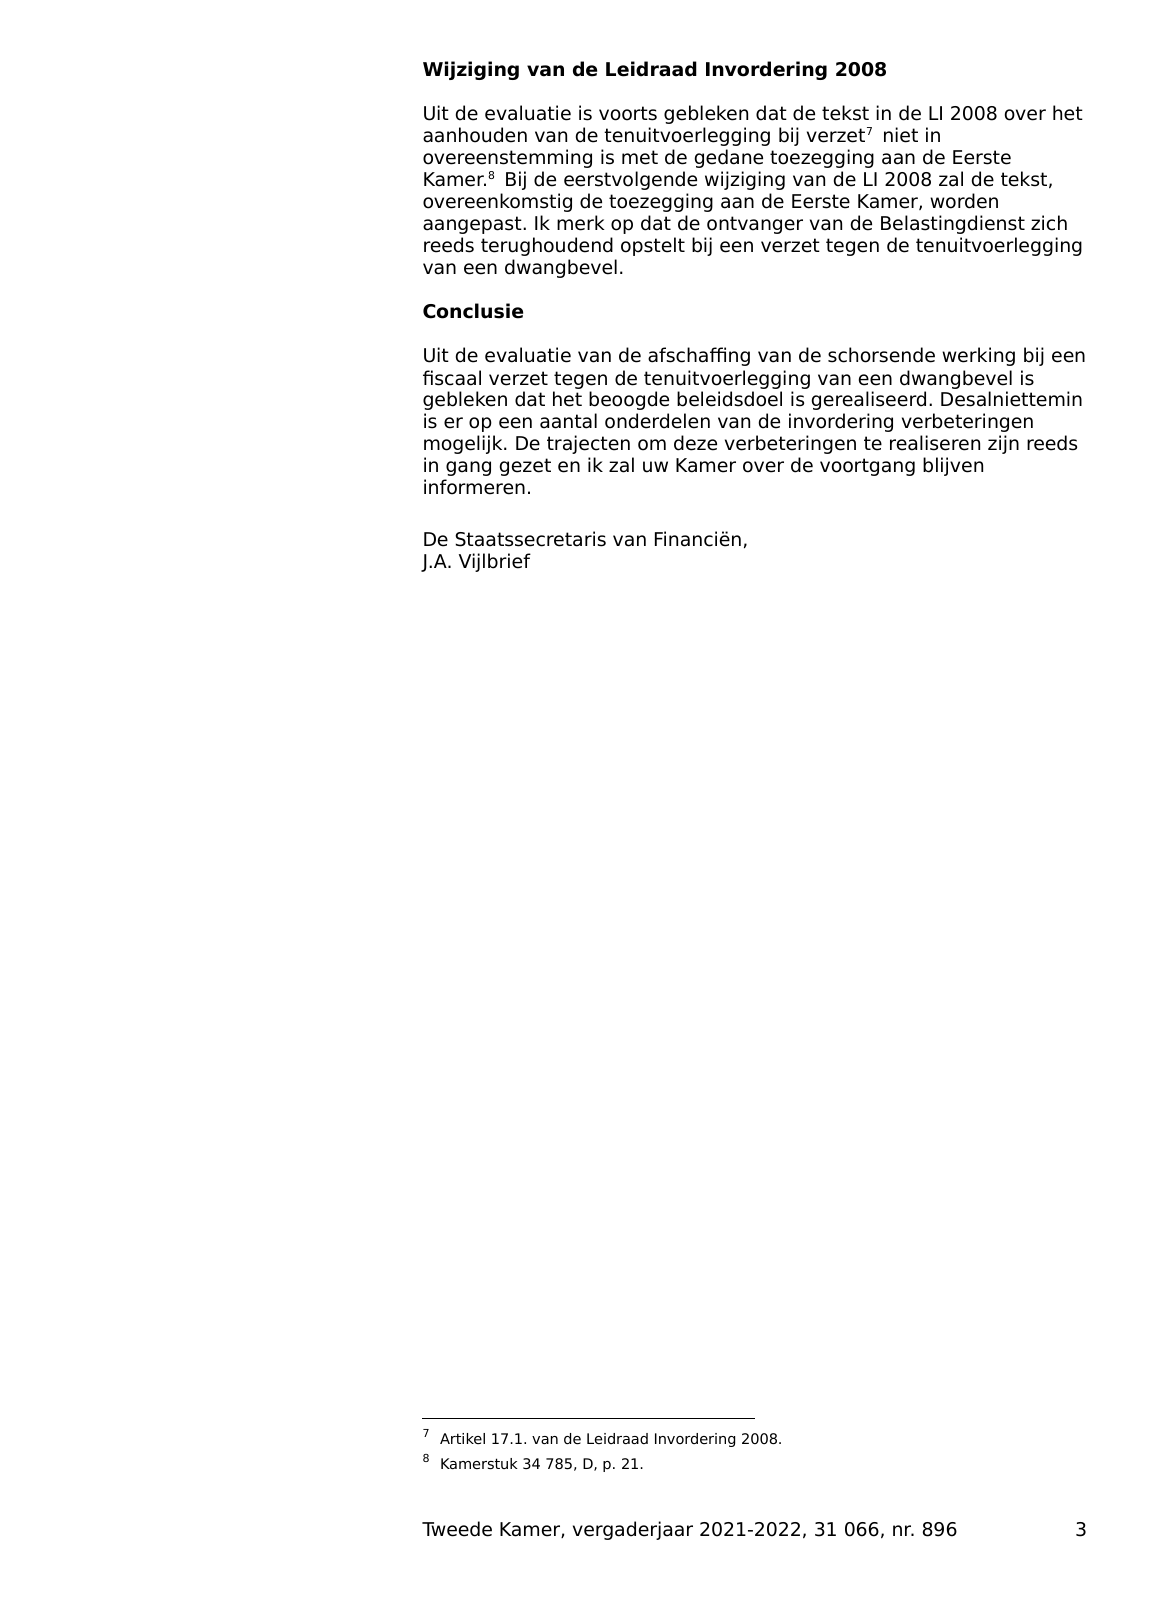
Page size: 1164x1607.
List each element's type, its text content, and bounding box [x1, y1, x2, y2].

text Kamerstuk 34 785, D, p. 21. [422, 1452, 1087, 1474]
text De Staatssecretaris van Financiën, J.A. Vijlbrief [422, 529, 1087, 573]
text Uit de evaluatie is voorts gebleken dat de tekst in de LI 2008 over het aanhouden van de tenuitvoerlegging bij verzet niet in overeenstemming is met de gedane toezegging aan de Eerste Kamer. Bij de eerstvolgende wijziging van de LI 2008 zal de tekst, overeenkomstig de toezegging aan de Eerste Kamer, worden aangepast. Ik merk op dat de ontvanger van de Belastingdienst zich reeds terughoudend opstelt bij een verzet tegen de tenuitvoerlegging van een dwangbevel. [422, 103, 1087, 279]
subtitle Conclusie [422, 301, 1087, 323]
subtitle Wijziging van de Leidraad Invordering 2008 [422, 59, 1087, 81]
text Uit de evaluatie van de afschaffing van de schorsende werking bij een fiscaal verzet tegen de tenuitvoerlegging van een dwangbevel is gebleken dat het beoogde beleidsdoel is gerealiseerd. Desalniettemin is er op een aantal onderdelen van de invordering verbeteringen mogelijk. De trajecten om deze verbeteringen te realiseren zijn reeds in gang gezet en ik zal uw Kamer over de voortgang blijven informeren. [422, 345, 1087, 499]
text Artikel 17.1. van de Leidraad Invordering 2008. [422, 1427, 1087, 1449]
